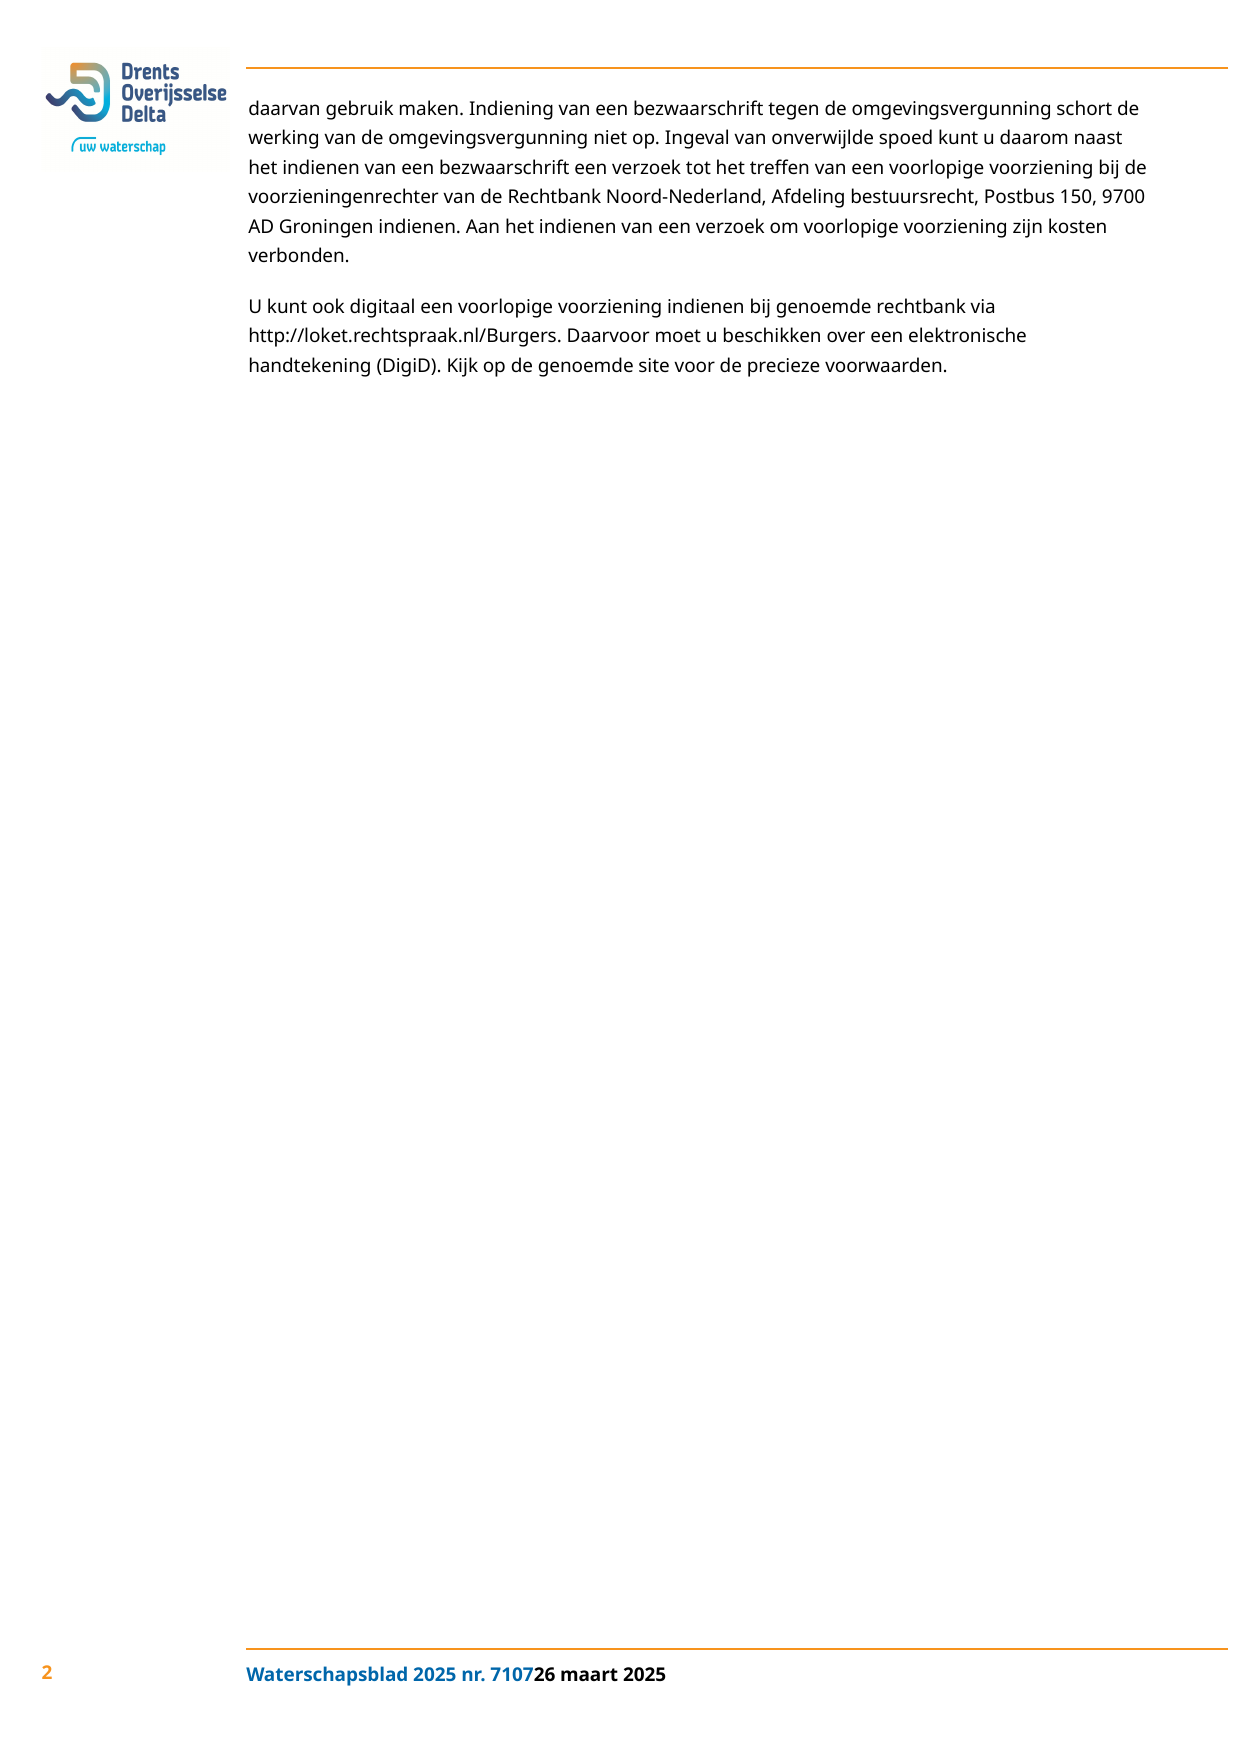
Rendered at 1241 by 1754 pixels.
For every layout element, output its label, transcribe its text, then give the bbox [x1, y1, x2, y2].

text daarvan gebruik maken. Indiening van een bezwaarschrift tegen de omgevingsvergunning schort de werking van de omgevingsvergunning niet op. Ingeval van onverwijlde spoed kunt u daarom naast het indienen van een bezwaarschrift een verzoek tot het treffen van een voorlopige voorziening bij de voorzieningenrechter van de Rechtbank Noord-Nederland, Afdeling bestuursrecht, Postbus 150, 9700 AD Groningen indienen. Aan het indienen van een verzoek om voorlopige voorziening zijn kosten verbonden. [248, 95, 1152, 268]
text U kunt ook digitaal een voorlopige voorziening indienen bij genoemde rechtbank via http://loket.rechtspraak.nl/Burgers. Daarvoor moet u beschikken over een elektronische handtekening (DigiD). Kijk op de genoemde site voor de precieze voorwaarden. [248, 293, 1152, 378]
picture [41, 47, 231, 172]
